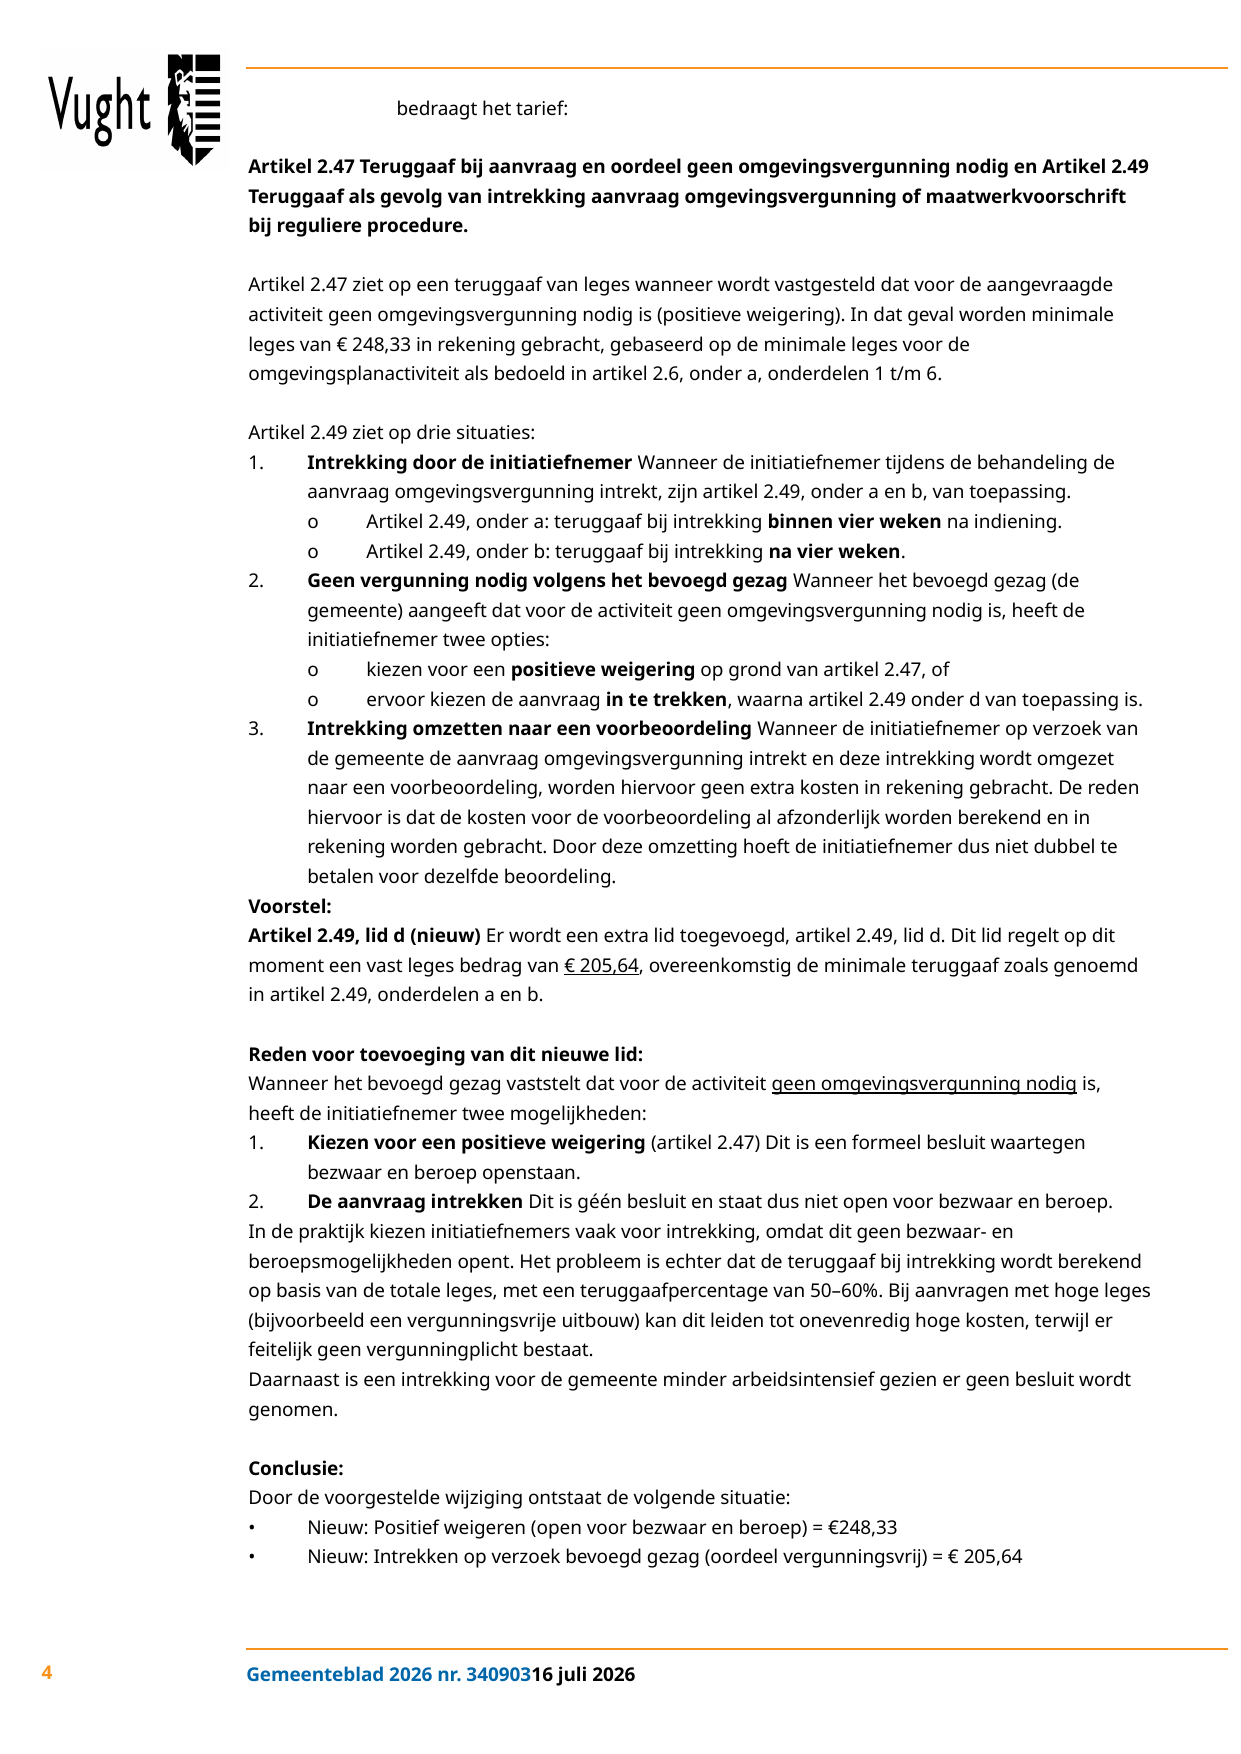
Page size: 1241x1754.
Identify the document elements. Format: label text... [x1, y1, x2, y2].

list kiezen voor een positieve weigering op grond van artikel 2.47, of [307, 656, 1152, 682]
text Artikel 2.47 Teruggaaf bij aanvraag en oordeel geen omgevingsvergunning nodig en Artikel 2.49 Teruggaaf als gevolg van intrekking aanvraag omgevingsvergunning of maatwerkvoorschrift bij reguliere procedure. [248, 153, 1152, 238]
text Conclusie: [248, 1455, 1152, 1481]
text Reden voor toevoeging van dit nieuwe lid: [248, 1041, 1152, 1067]
text Artikel 2.47 ziet op een teruggaaf van leges wanneer wordt vastgesteld dat voor de aangevraagde activiteit geen omgevingsvergunning nodig is (positieve weigering). In dat geval worden minimale leges van € 248,33 in rekening gebracht, gebaseerd op de minimale leges voor de omgevingsplanactiviteit als bedoeld in artikel 2.6, onder a, onderdelen 1 t/m 6. [248, 272, 1152, 386]
list ervoor kiezen de aanvraag in te trekken, waarna artikel 2.49 onder d van toepassing is. [307, 686, 1152, 712]
text In de praktijk kiezen initiatiefnemers vaak voor intrekking, omdat dit geen bezwaar- en beroepsmogelijkheden opent. Het probleem is echter dat de teruggaaf bij intrekking wordt berekend op basis van de totale leges, met een teruggaafpercentage van 50–60%. Bij aanvragen met hoge leges (bijvoorbeeld een vergunningsvrije uitbouw) kan dit leiden tot onevenredig hoge kosten, terwijl er feitelijk geen vergunningplicht bestaat. [248, 1218, 1152, 1362]
list Nieuw: Intrekken op verzoek bevoegd gezag (oordeel vergunningsvrij) = € 205,64 [248, 1544, 1152, 1569]
text Daarnaast is een intrekking voor de gemeente minder arbeidsintensief gezien er geen besluit wordt genomen. [248, 1366, 1152, 1422]
list Geen vergunning nodig volgens het bevoegd gezag Wanneer het bevoegd gezag (de gemeente) aangeeft dat voor de activiteit geen omgevingsvergunning nodig is, heeft de initiatiefnemer twee opties: [248, 567, 1152, 652]
list De aanvraag intrekken Dit is géén besluit en staat dus niet open voor bezwaar en beroep. [248, 1189, 1152, 1214]
table_cell [1003, 95, 1152, 121]
text Artikel 2.49, lid d (nieuw) Er wordt een extra lid toegevoegd, artikel 2.49, lid d. Dit lid regelt op dit moment een vast leges bedrag van € 205,64, overeenkomstig de minimale teruggaaf zoals genoemd in artikel 2.49, onderdelen a en b. [248, 922, 1152, 1007]
list Artikel 2.49, onder b: teruggaaf bij intrekking na vier weken. [307, 538, 1152, 564]
text Artikel 2.49 ziet op drie situaties: [248, 419, 1152, 445]
table_cell [248, 95, 396, 121]
list Intrekking omzetten naar een voorbeoordeling Wanneer de initiatiefnemer op verzoek van de gemeente de aanvraag omgevingsvergunning intrekt en deze intrekking wordt omgezet naar een voorbeoordeling, worden hiervoor geen extra kosten in rekening gebracht. De reden hiervoor is dat de kosten voor de voorbeoordeling al afzonderlijk worden berekend en in rekening worden gebracht. Door deze omzetting hoeft de initiatiefnemer dus niet dubbel te betalen voor dezelfde beoordeling. [248, 715, 1152, 889]
picture [41, 47, 231, 172]
list Nieuw: Positief weigeren (open voor bezwaar en beroep) = €248,33 [248, 1514, 1152, 1540]
list Intrekking door de initiatiefnemer Wanneer de initiatiefnemer tijdens de behandeling de aanvraag omgevingsvergunning intrekt, zijn artikel 2.49, onder a en b, van toepassing. [248, 449, 1152, 504]
table_cell bedraagt het tarief: [396, 95, 1003, 121]
text Door de voorgestelde wijziging ontstaat de volgende situatie: [248, 1484, 1152, 1510]
text Voorstel: [248, 893, 1152, 919]
list Kiezen voor een positieve weigering (artikel 2.47) Dit is een formeel besluit waartegen bezwaar en beroep openstaan. [248, 1129, 1152, 1185]
text Wanneer het bevoegd gezag vaststelt dat voor de activiteit geen omgevingsvergunning nodig is, heeft de initiatiefnemer twee mogelijkheden: [248, 1070, 1152, 1126]
list Artikel 2.49, onder a: teruggaaf bij intrekking binnen vier weken na indiening. [307, 508, 1152, 534]
